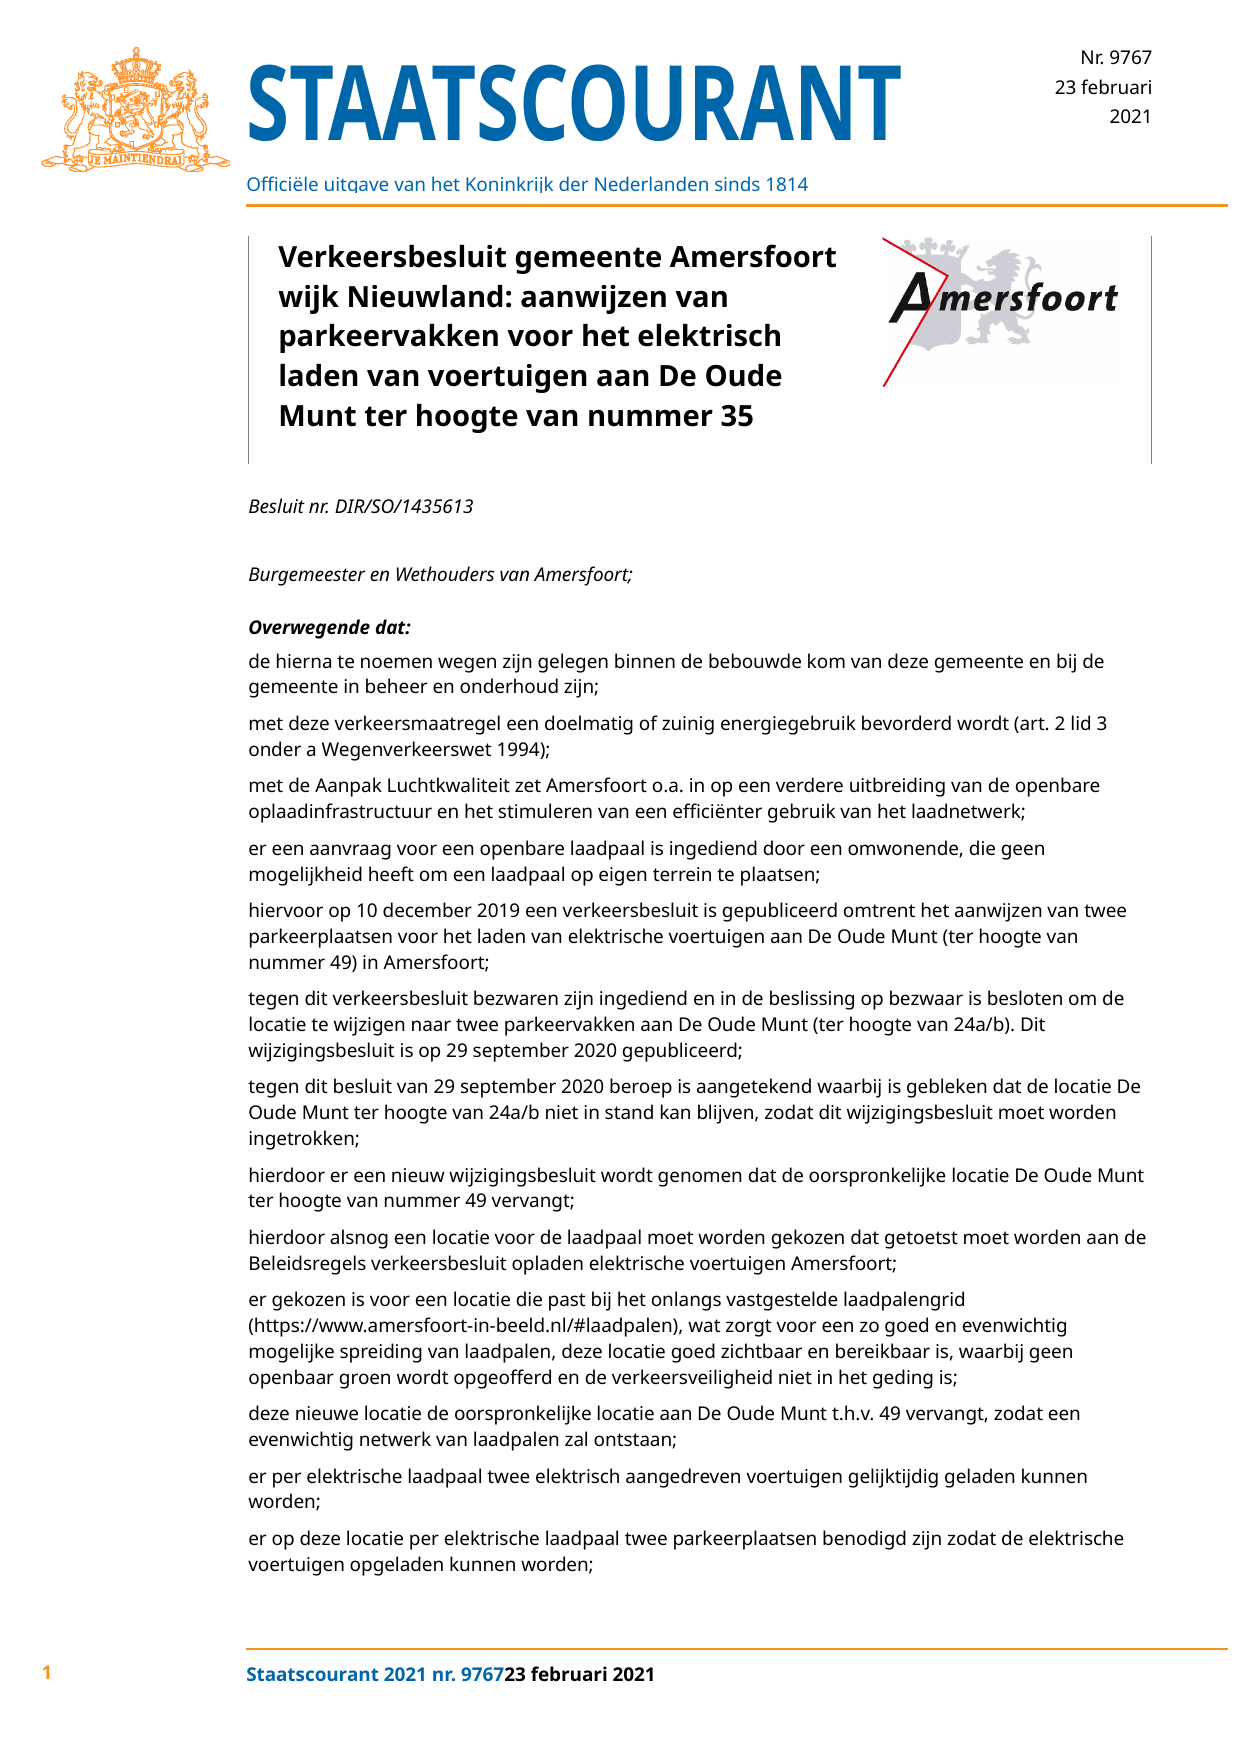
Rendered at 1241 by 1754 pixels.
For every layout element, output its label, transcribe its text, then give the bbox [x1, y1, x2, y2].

text Besluit nr. DIR/SO/1435613 [248, 493, 1152, 519]
text Overwegende dat: [248, 614, 1152, 639]
table_header Verkeersbesluit gemeente Amersfoort wijk Nieuwland: aanwijzen van parkeervakken voor het elektrisch laden van voertuigen aan De Oude Munt ter hoogte van nummer 35 [249, 236, 850, 464]
text Burgemeester en Wethouders van Amersfoort; [248, 561, 1152, 587]
text er een aanvraag voor een openbare laadpaal is ingediend door een omwonende, die geen mogelijkheid heeft om een laadpaal op eigen terrein te plaatsen; [248, 835, 1152, 887]
text er per elektrische laadpaal twee elektrisch aangedreven voertuigen gelijktijdig geladen kunnen worden; [248, 1463, 1152, 1514]
text er op deze locatie per elektrische laadpaal twee parkeerplaatsen benodigd zijn zodat de elektrische voertuigen opgeladen kunnen worden; [248, 1525, 1152, 1577]
text tegen dit verkeersbesluit bezwaren zijn ingediend en in de beslissing op bezwaar is besloten om de locatie te wijzigen naar twee parkeervakken aan De Oude Munt (ter hoogte van 24a/b). Dit wijzigingsbesluit is op 29 september 2020 gepubliceerd; [248, 986, 1152, 1063]
picture [41, 47, 231, 172]
table_header [850, 236, 1151, 464]
text hierdoor er een nieuw wijzigingsbesluit wordt genomen dat de oorspronkelijke locatie De Oude Munt ter hoogte van nummer 49 vervangt; [248, 1162, 1152, 1213]
text hierdoor alsnog een locatie voor de laadpaal moet worden gekozen dat getoetst moet worden aan de Beleidsregels verkeersbesluit opladen elektrische voertuigen Amersfoort; [248, 1224, 1152, 1276]
text er gekozen is voor een locatie die past bij het onlangs vastgestelde laadpalengrid (https://www.amersfoort-in-beeld.nl/#laadpalen), wat zorgt voor een zo goed en evenwichtig mogelijke spreiding van laadpalen, deze locatie goed zichtbaar en bereikbaar is, waarbij geen openbaar groen wordt opgeofferd en de verkeersveiligheid niet in het geding is; [248, 1287, 1152, 1389]
text de hierna te noemen wegen zijn gelegen binnen de bebouwde kom van deze gemeente en bij de gemeente in beheer en onderhoud zijn; [248, 648, 1152, 699]
picture [882, 236, 1119, 387]
text deze nieuwe locatie de oorspronkelijke locatie aan De Oude Munt t.h.v. 49 vervangt, zodat een evenwichtig netwerk van laadpalen zal ontstaan; [248, 1401, 1152, 1452]
text tegen dit besluit van 29 september 2020 beroep is aangetekend waarbij is gebleken dat de locatie De Oude Munt ter hoogte van 24a/b niet in stand kan blijven, zodat dit wijzigingsbesluit moet worden ingetrokken; [248, 1074, 1152, 1151]
text hiervoor op 10 december 2019 een verkeersbesluit is gepubliceerd omtrent het aanwijzen van twee parkeerplaatsen voor het laden van elektrische voertuigen aan De Oude Munt (ter hoogte van nummer 49) in Amersfoort; [248, 897, 1152, 975]
text met de Aanpak Luchtkwaliteit zet Amersfoort o.a. in op een verdere uitbreiding van de openbare oplaadinfrastructuur en het stimuleren van een efficiënter gebruik van het laadnetwerk; [248, 773, 1152, 824]
text met deze verkeersmaatregel een doelmatig of zuinig energiegebruik bevorderd wordt (art. 2 lid 3 onder a Wegenverkeerswet 1994); [248, 710, 1152, 762]
